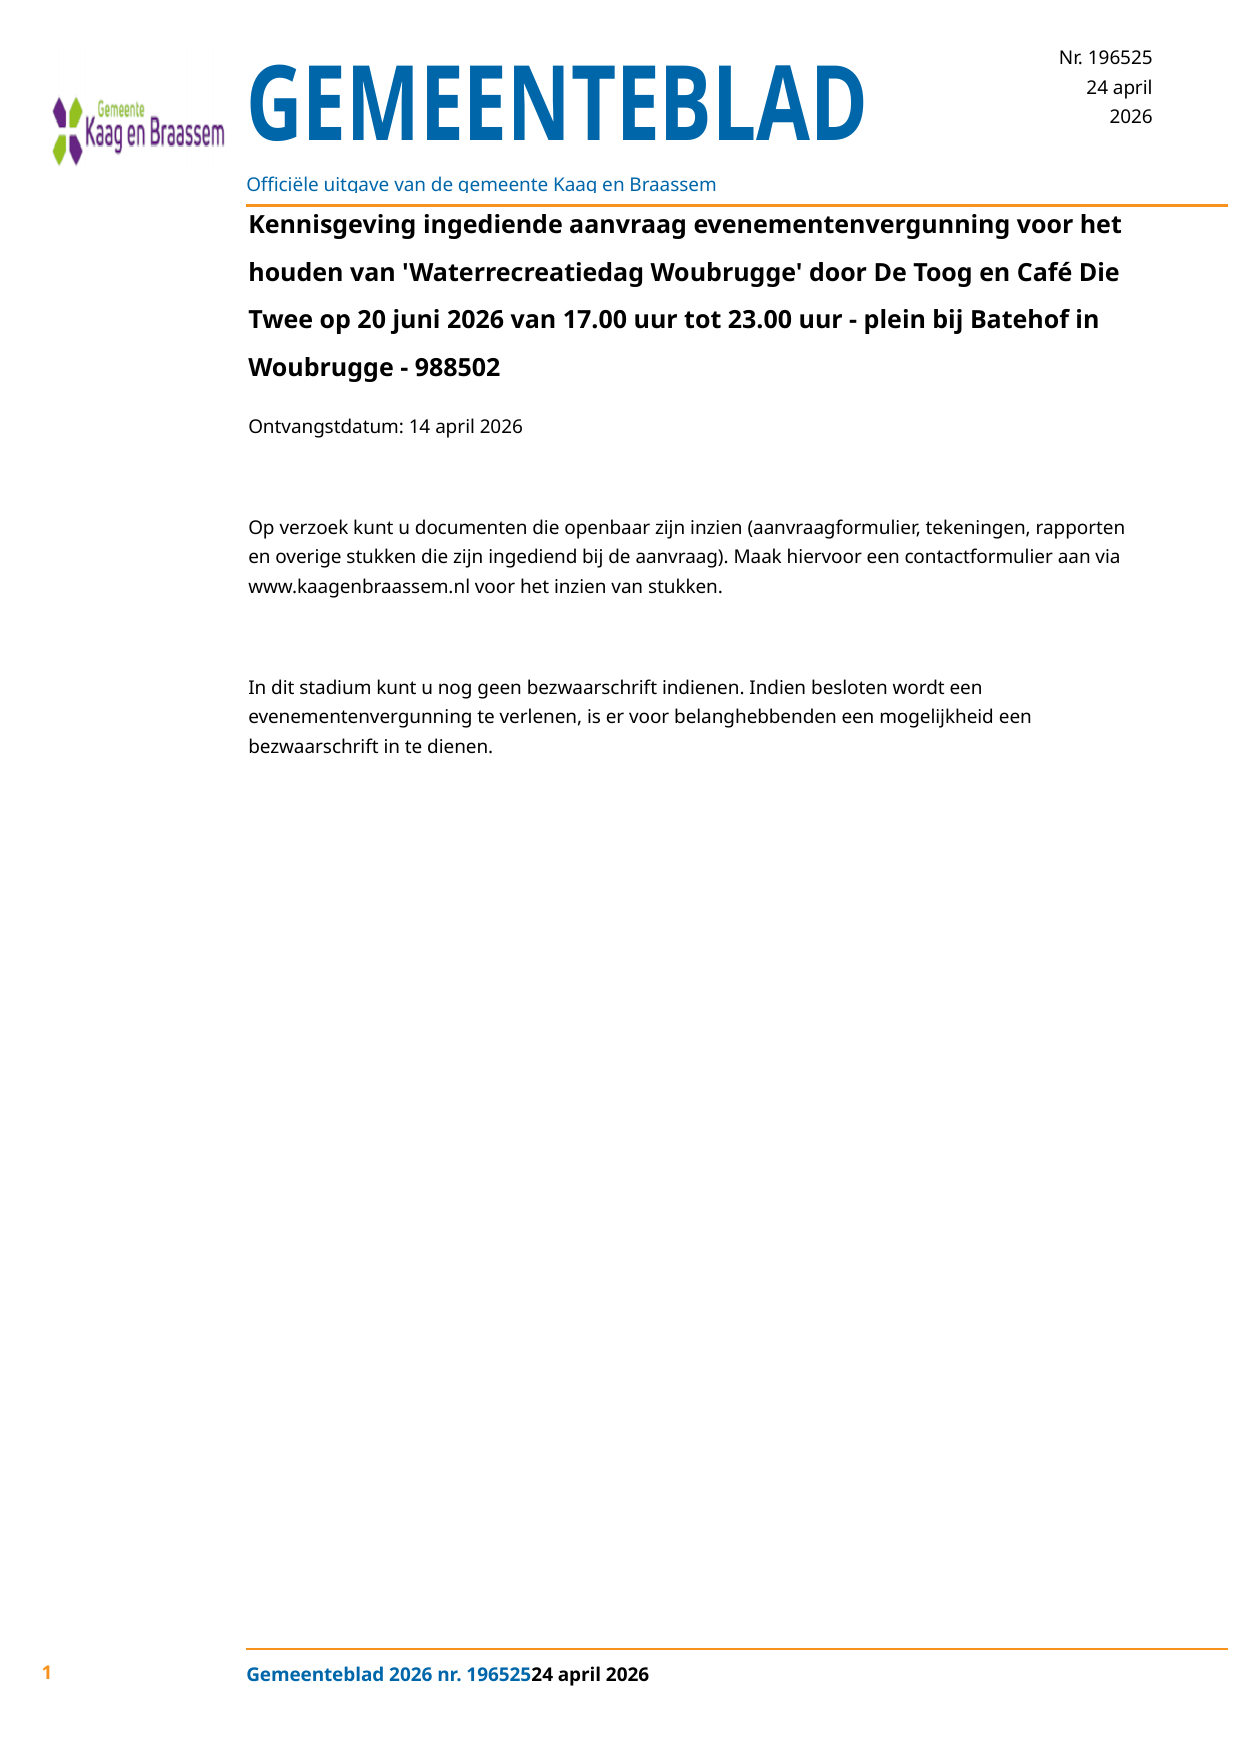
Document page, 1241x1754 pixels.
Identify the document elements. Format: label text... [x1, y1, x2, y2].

text Op verzoek kunt u documenten die openbaar zijn inzien (aanvraagformulier, tekeningen, rapporten en overige stukken die zijn ingediend bij de aanvraag). Maak hiervoor een contactformulier aan via www.kaagenbraassem.nl voor het inzien van stukken. [248, 514, 1152, 599]
picture [41, 47, 231, 172]
text Ontvangstdatum: 14 april 2026 [248, 413, 1152, 439]
text Kennisgeving ingediende aanvraag evenementenvergunning voor het houden van 'Waterrecreatiedag Woubrugge' door De Toog en Café Die Twee op 20 juni 2026 van 17.00 uur tot 23.00 uur - plein bij Batehof in Woubrugge - 988502 [248, 207, 1152, 384]
text In dit stadium kunt u nog geen bezwaarschrift indienen. Indien besloten wordt een evenementenvergunning te verlenen, is er voor belanghebbenden een mogelijkheid een bezwaarschrift in te dienen. [248, 674, 1152, 759]
